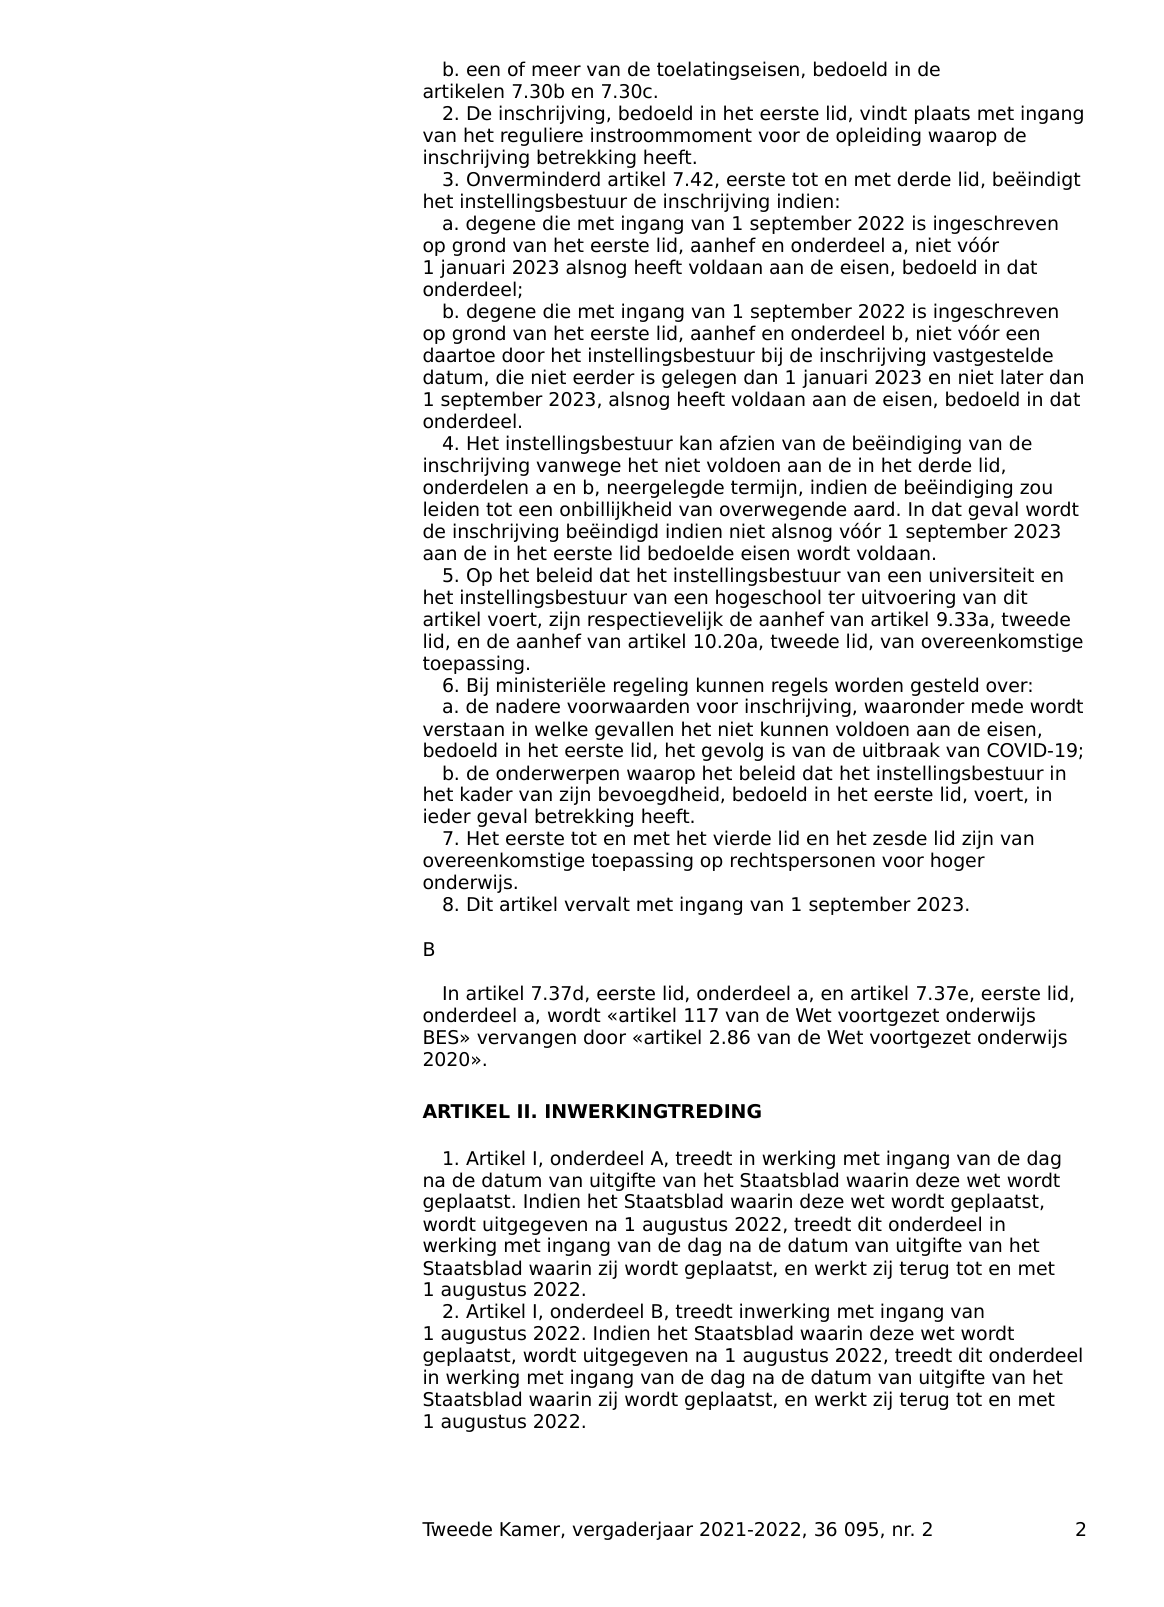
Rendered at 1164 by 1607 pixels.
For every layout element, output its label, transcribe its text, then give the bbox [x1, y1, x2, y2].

text 2. De inschrijving, bedoeld in het eerste lid, vindt plaats met ingang van het reguliere instroommoment voor de opleiding waarop de inschrijving betrekking heeft. [422, 103, 1087, 169]
text a. de nadere voorwaarden voor inschrijving, waaronder mede wordt verstaan in welke gevallen het niet kunnen voldoen aan de eisen, bedoeld in het eerste lid, het gevolg is van de uitbraak van COVID-19; [422, 696, 1087, 762]
subtitle ARTIKEL II. INWERKINGTREDING [422, 1101, 1087, 1122]
text In artikel 7.37d, eerste lid, onderdeel a, en artikel 7.37e, eerste lid, onderdeel a, wordt «artikel 117 van de Wet voortgezet onderwijs BES» vervangen door «artikel 2.86 van de Wet voortgezet onderwijs 2020». [422, 983, 1087, 1071]
text 1. Artikel I, onderdeel A, treedt in werking met ingang van de dag na de datum van uitgifte van het Staatsblad waarin deze wet wordt geplaatst. Indien het Staatsblad waarin deze wet wordt geplaatst, wordt uitgegeven na 1 augustus 2022, treedt dit onderdeel in werking met ingang van de dag na de datum van uitgifte van het Staatsblad waarin zij wordt geplaatst, en werkt zij terug tot en met 1 augustus 2022. [422, 1147, 1087, 1301]
text 3. Onverminderd artikel 7.42, eerste tot en met derde lid, beëindigt het instellingsbestuur de inschrijving indien: [422, 169, 1087, 213]
text B [422, 938, 1087, 960]
text 7. Het eerste tot en met het vierde lid en het zesde lid zijn van overeenkomstige toepassing op rechtspersonen voor hoger onderwijs. [422, 828, 1087, 894]
text b. de onderwerpen waarop het beleid dat het instellingsbestuur in het kader van zijn bevoegdheid, bedoeld in het eerste lid, voert, in ieder geval betrekking heeft. [422, 762, 1087, 828]
text 8. Dit artikel vervalt met ingang van 1 september 2023. [422, 894, 1087, 916]
text b. degene die met ingang van 1 september 2022 is ingeschreven op grond van het eerste lid, aanhef en onderdeel b, niet vóór een daartoe door het instellingsbestuur bij de inschrijving vastgestelde datum, die niet eerder is gelegen dan 1 januari 2023 en niet later dan 1 september 2023, alsnog heeft voldaan aan de eisen, bedoeld in dat onderdeel. [422, 301, 1087, 433]
text 2. Artikel I, onderdeel B, treedt inwerking met ingang van 1 augustus 2022. Indien het Staatsblad waarin deze wet wordt geplaatst, wordt uitgegeven na 1 augustus 2022, treedt dit onderdeel in werking met ingang van de dag na de datum van uitgifte van het Staatsblad waarin zij wordt geplaatst, en werkt zij terug tot en met 1 augustus 2022. [422, 1301, 1087, 1433]
text 5. Op het beleid dat het instellingsbestuur van een universiteit en het instellingsbestuur van een hogeschool ter uitvoering van dit artikel voert, zijn respectievelijk de aanhef van artikel 9.33a, tweede lid, en de aanhef van artikel 10.20a, tweede lid, van overeenkomstige toepassing. [422, 564, 1087, 674]
text a. degene die met ingang van 1 september 2022 is ingeschreven op grond van het eerste lid, aanhef en onderdeel a, niet vóór 1 januari 2023 alsnog heeft voldaan aan de eisen, bedoeld in dat onderdeel; [422, 213, 1087, 301]
text 6. Bij ministeriële regeling kunnen regels worden gesteld over: [422, 674, 1087, 696]
text b. een of meer van de toelatingseisen, bedoeld in de artikelen 7.30b en 7.30c. [422, 59, 1087, 103]
text 4. Het instellingsbestuur kan afzien van de beëindiging van de inschrijving vanwege het niet voldoen aan de in het derde lid, onderdelen a en b, neergelegde termijn, indien de beëindiging zou leiden tot een onbillijkheid van overwegende aard. In dat geval wordt de inschrijving beëindigd indien niet alsnog vóór 1 september 2023 aan de in het eerste lid bedoelde eisen wordt voldaan. [422, 433, 1087, 564]
